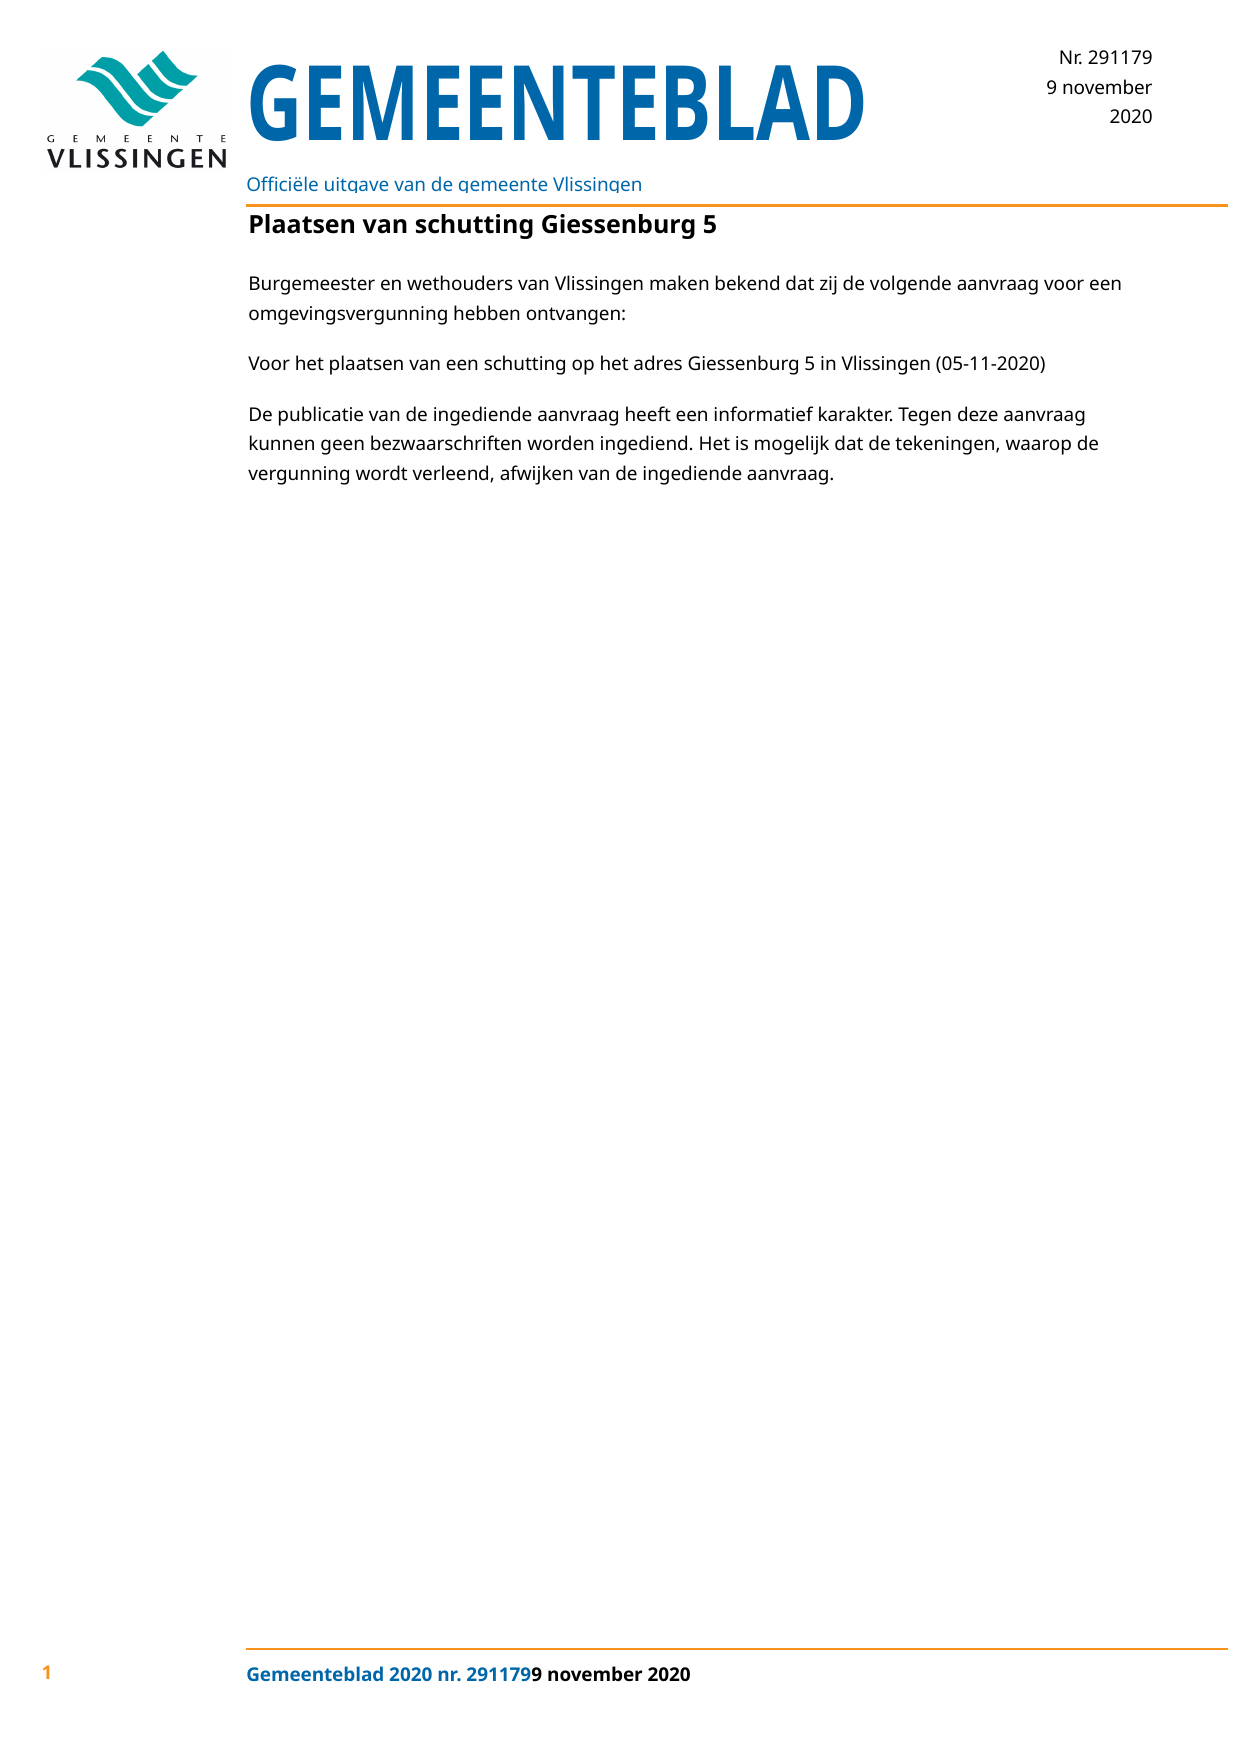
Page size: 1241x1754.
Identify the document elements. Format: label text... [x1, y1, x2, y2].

text De publicatie van de ingediende aanvraag heeft een informatief karakter. Tegen deze aanvraag kunnen geen bezwaarschriften worden ingediend. Het is mogelijk dat de tekeningen, waarop de vergunning wordt verleend, afwijken van de ingediende aanvraag. [248, 401, 1152, 486]
text Voor het plaatsen van een schutting op het adres Giessenburg 5 in Vlissingen (05-11-2020) [248, 350, 1152, 376]
text Plaatsen van schutting Giessenburg 5 [248, 207, 1152, 241]
text Burgemeester en wethouders van Vlissingen maken bekend dat zij de volgende aanvraag voor een omgevingsvergunning hebben ontvangen: [248, 270, 1152, 326]
picture [41, 47, 231, 172]
